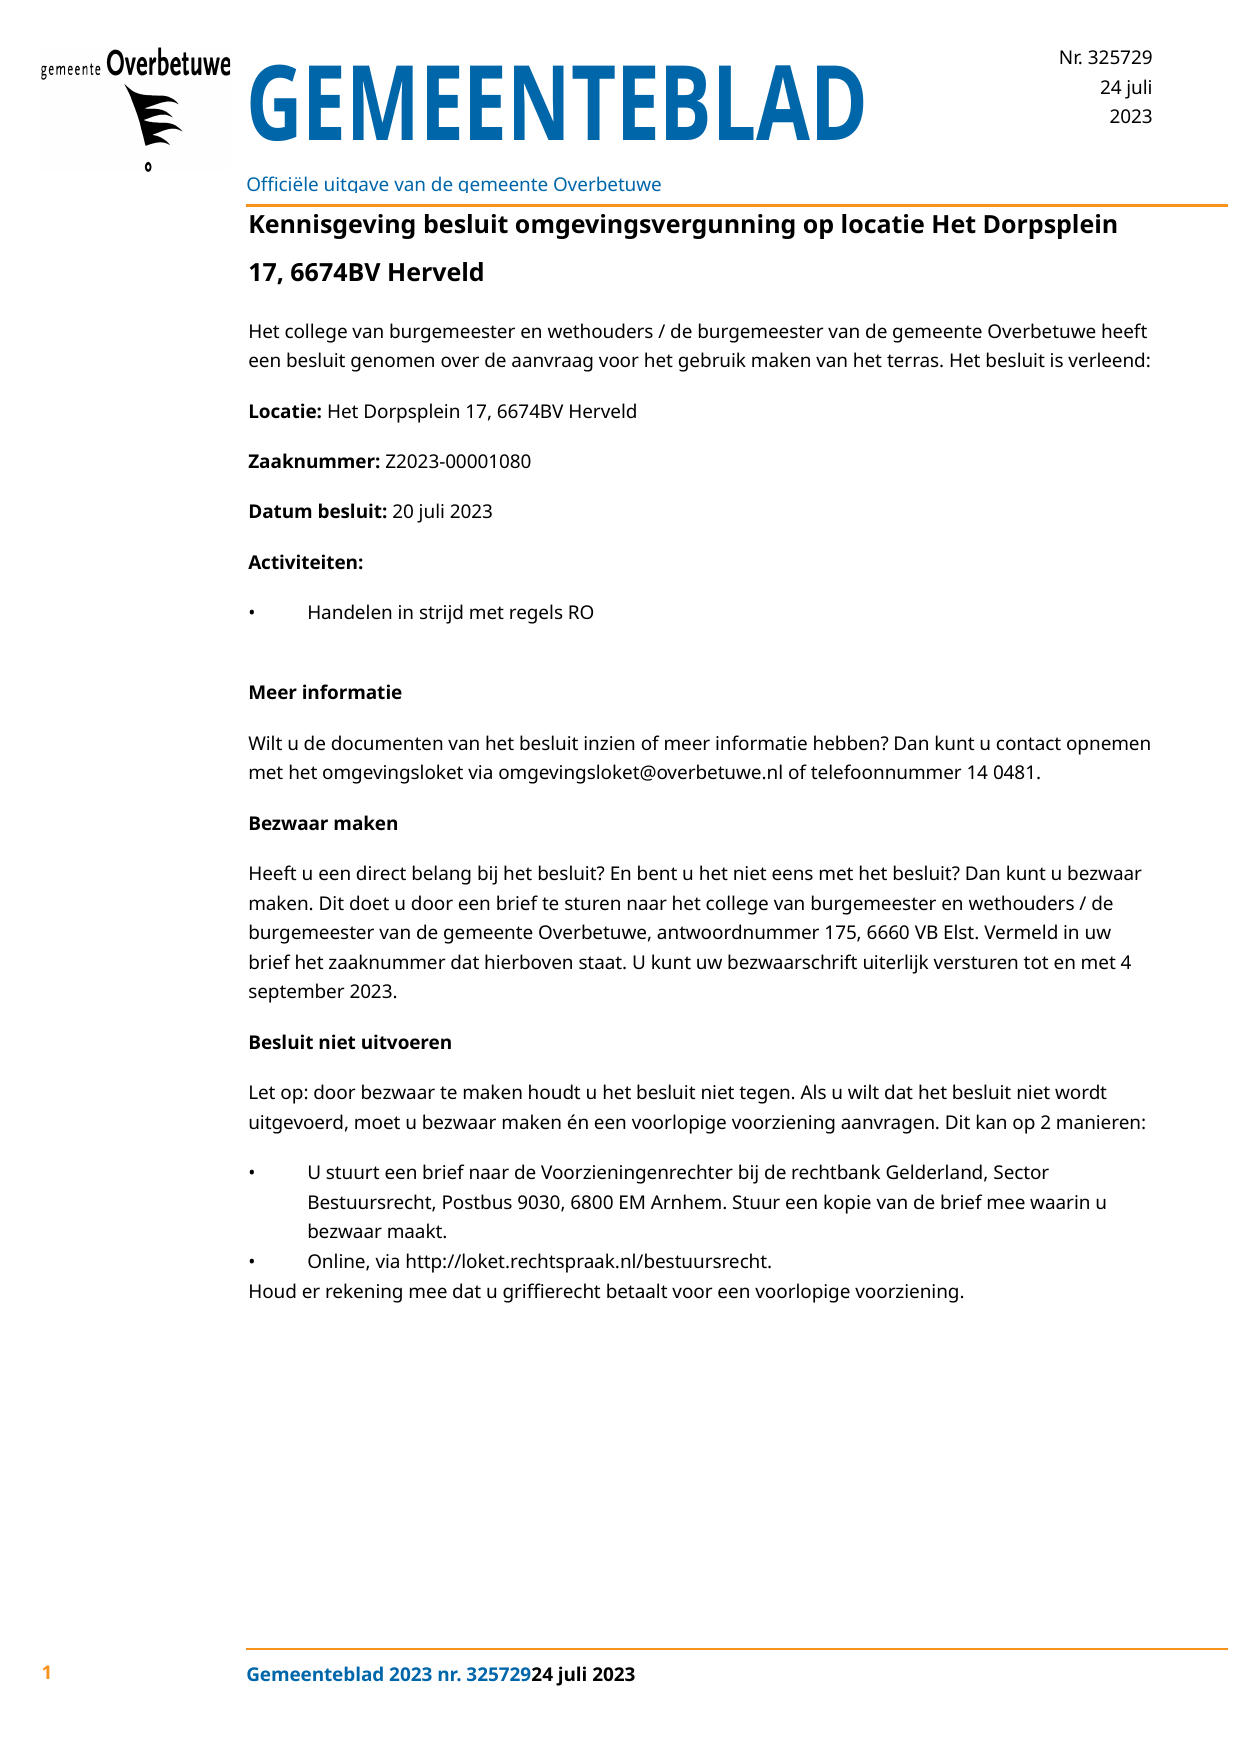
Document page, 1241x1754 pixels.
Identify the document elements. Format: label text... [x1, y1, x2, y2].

text Besluit niet uitvoeren [248, 1029, 1152, 1055]
list U stuurt een brief naar de Voorzieningenrechter bij de rechtbank Gelderland, Sector Bestuursrecht, Postbus 9030, 6800 EM Arnhem. Stuur een kopie van de brief mee waarin u bezwaar maakt. [248, 1159, 1152, 1244]
list Handelen in strijd met regels RO [248, 599, 1152, 625]
text Wilt u de documenten van het besluit inzien of meer informatie hebben? Dan kunt u contact opnemen met het omgevingsloket via omgevingsloket@overbetuwe.nl of telefoonnummer 14 0481. [248, 730, 1152, 785]
text Datum besluit: 20 juli 2023 [248, 499, 1152, 524]
text Heeft u een direct belang bij het besluit? En bent u het niet eens met het besluit? Dan kunt u bezwaar maken. Dit doet u door een brief te sturen naar het college van burgemeester en wethouders / de burgemeester van de gemeente Overbetuwe, antwoordnummer 175, 6660 VB Elst. Vermeld in uw brief het zaaknummer dat hierboven staat. U kunt uw bezwaarschrift uiterlijk versturen tot en met 4 september 2023. [248, 860, 1152, 1004]
text Locatie: Het Dorpsplein 17, 6674BV Herveld [248, 398, 1152, 424]
text Houd er rekening mee dat u griffierecht betaalt voor een voorlopige voorziening. [248, 1278, 1152, 1304]
text Activiteiten: [248, 549, 1152, 575]
text Zaaknummer: Z2023-00001080 [248, 448, 1152, 474]
picture [41, 47, 231, 172]
text Let op: door bezwaar te maken houdt u het besluit niet tegen. Als u wilt dat het besluit niet wordt uitgevoerd, moet u bezwaar maken én een voorlopige voorziening aanvragen. Dit kan op 2 manieren: [248, 1079, 1152, 1135]
text Meer informatie [248, 679, 1152, 705]
text Bezwaar maken [248, 810, 1152, 836]
text Kennisgeving besluit omgevingsvergunning op locatie Het Dorpsplein 17, 6674BV Herveld [248, 207, 1152, 288]
text Het college van burgemeester en wethouders / de burgemeester van de gemeente Overbetuwe heeft een besluit genomen over de aanvraag voor het gebruik maken van het terras. Het besluit is verleend: [248, 318, 1152, 373]
list Online, via http://loket.rechtspraak.nl/bestuursrecht. [248, 1248, 1152, 1274]
